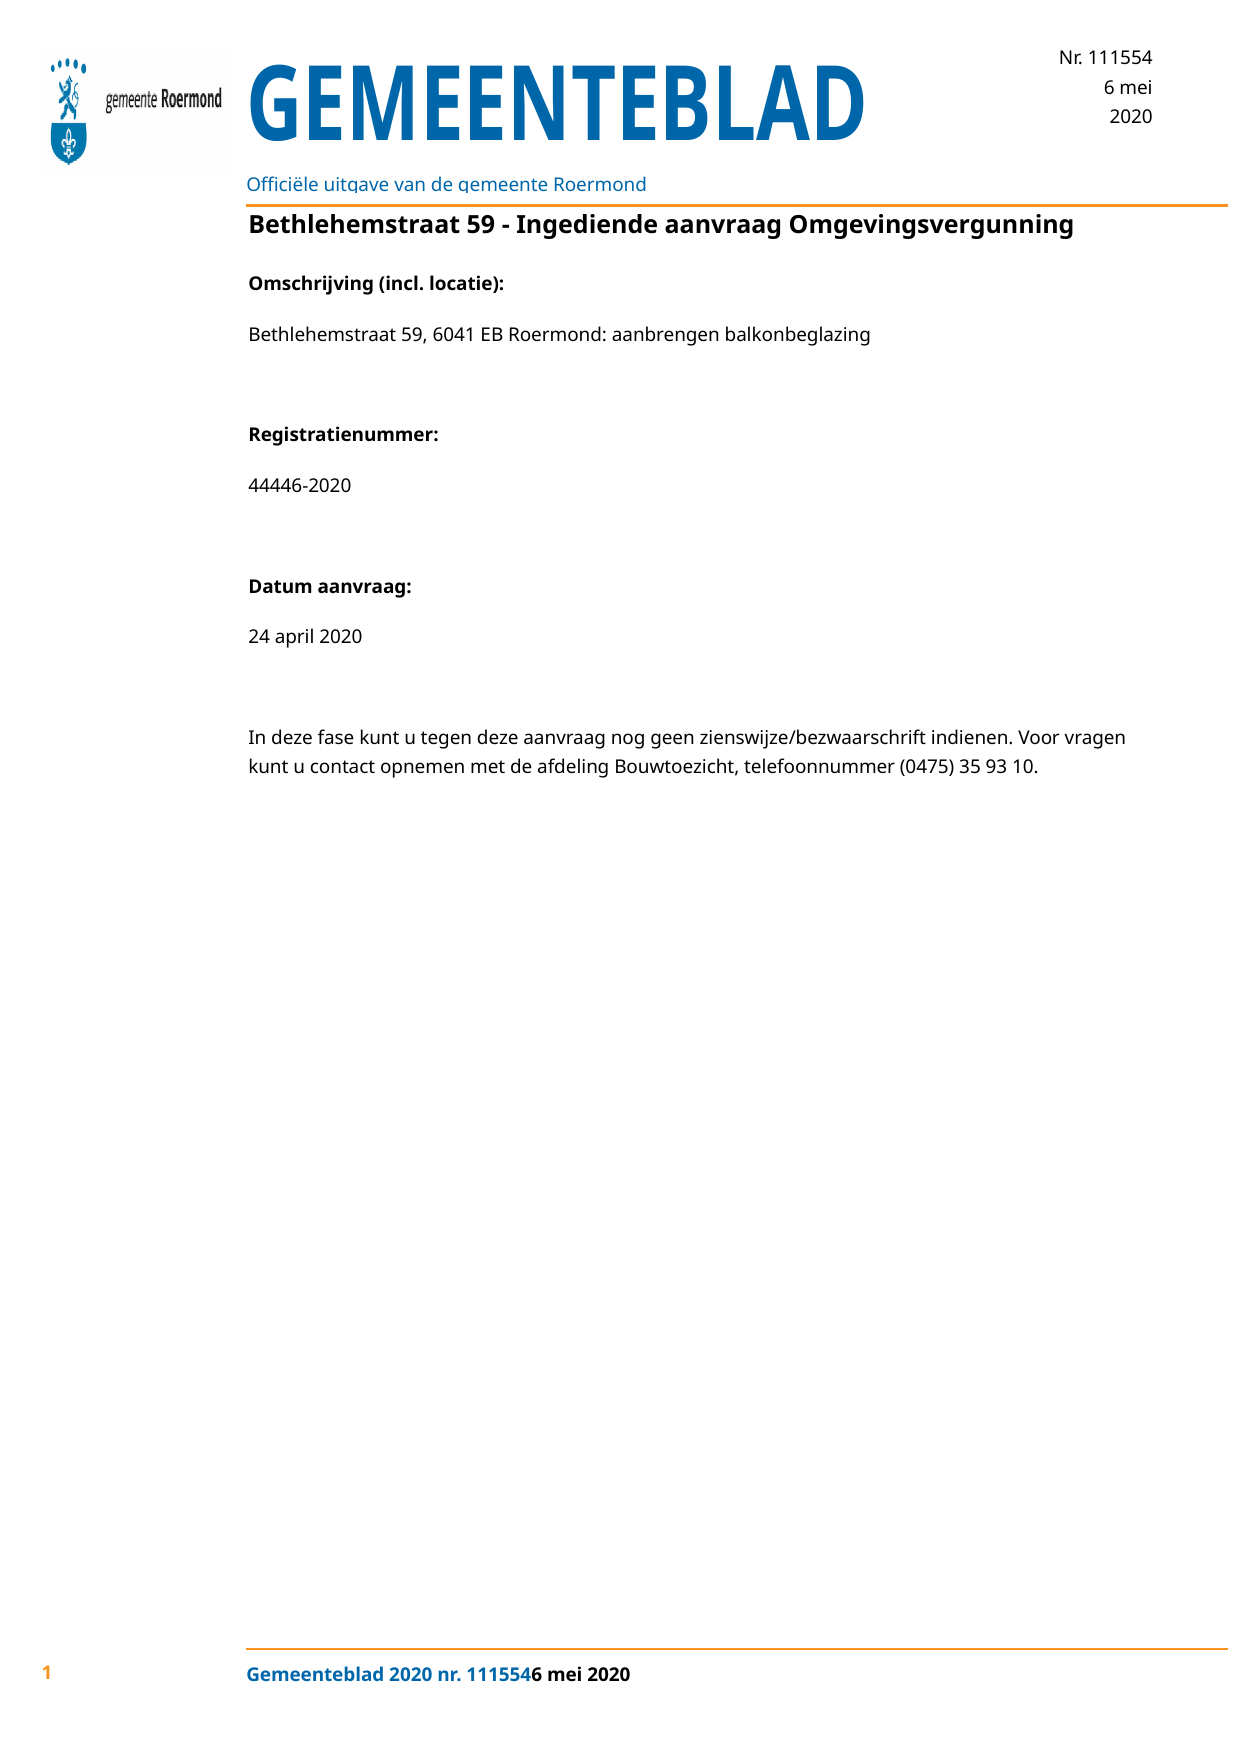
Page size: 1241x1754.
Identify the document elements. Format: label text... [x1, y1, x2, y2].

text Omschrijving (incl. locatie): [248, 270, 1152, 296]
text Bethlehemstraat 59, 6041 EB Roermond: aanbrengen balkonbeglazing [248, 321, 1152, 346]
picture [41, 47, 231, 172]
text Registratienummer: [248, 422, 1152, 447]
text 44446-2020 [248, 472, 1152, 498]
text 24 april 2020 [248, 623, 1152, 649]
text In deze fase kunt u tegen deze aanvraag nog geen zienswijze/bezwaarschrift indienen. Voor vragen kunt u contact opnemen met de afdeling Bouwtoezicht, telefoonnummer (0475) 35 93 10. [248, 724, 1152, 779]
text Bethlehemstraat 59 - Ingediende aanvraag Omgevingsvergunning [248, 207, 1152, 241]
text Datum aanvraag: [248, 573, 1152, 598]
